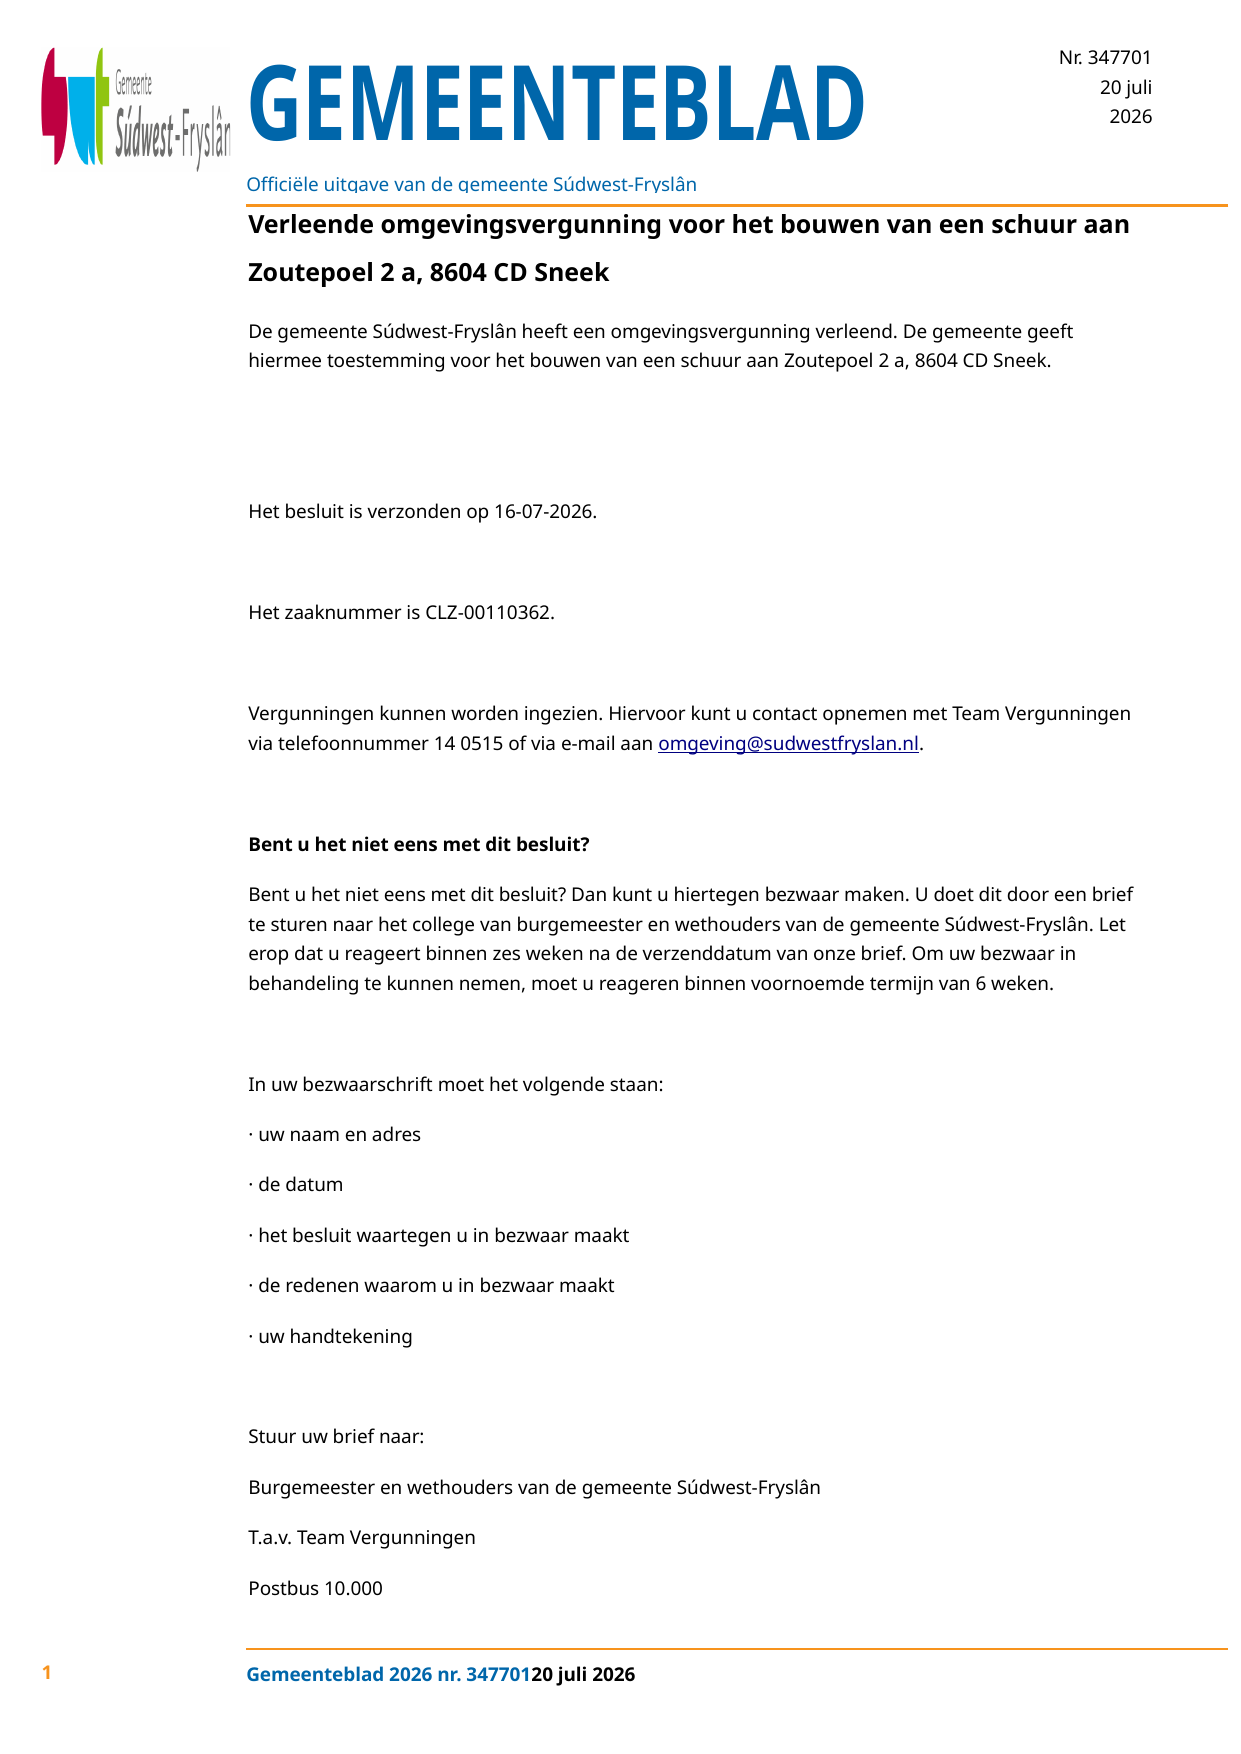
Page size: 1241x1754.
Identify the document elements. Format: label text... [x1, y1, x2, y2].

text · de datum [248, 1172, 1152, 1197]
text De gemeente Súdwest-Fryslân heeft een omgevingsvergunning verleend. De gemeente geeft hiermee toestemming voor het bouwen van een schuur aan Zoutepoel 2 a, 8604 CD Sneek. [248, 318, 1152, 373]
picture [41, 47, 231, 172]
text Bent u het niet eens met dit besluit? [248, 831, 1152, 857]
text Verleende omgevingsvergunning voor het bouwen van een schuur aan Zoutepoel 2 a, 8604 CD Sneek [248, 207, 1152, 288]
text Het zaaknummer is CLZ-00110362. [248, 599, 1152, 625]
text Het besluit is verzonden op 16-07-2026. [248, 499, 1152, 524]
text · uw naam en adres [248, 1121, 1152, 1147]
text Postbus 10.000 [248, 1575, 1152, 1601]
text T.a.v. Team Vergunningen [248, 1524, 1152, 1550]
text Vergunningen kunnen worden ingezien. Hiervoor kunt u contact opnemen met Team Vergunningen via telefoonnummer 14 0515 of via e-mail aan omgeving@sudwestfryslan.nl. [248, 700, 1152, 756]
text · het besluit waartegen u in bezwaar maakt [248, 1222, 1152, 1248]
text · uw handtekening [248, 1323, 1152, 1349]
text Stuur uw brief naar: [248, 1424, 1152, 1449]
text Bent u het niet eens met dit besluit? Dan kunt u hiertegen bezwaar maken. U doet dit door een brief te sturen naar het college van burgemeester en wethouders van de gemeente Súdwest-Fryslân. Let erop dat u reageert binnen zes weken na de verzenddatum van onze brief. Om uw bezwaar in behandeling te kunnen nemen, moet u reageren binnen voornoemde termijn van 6 weken. [248, 881, 1152, 996]
text Burgemeester en wethouders van de gemeente Súdwest-Fryslân [248, 1474, 1152, 1500]
text · de redenen waarom u in bezwaar maakt [248, 1272, 1152, 1298]
text In uw bezwaarschrift moet het volgende staan: [248, 1071, 1152, 1097]
